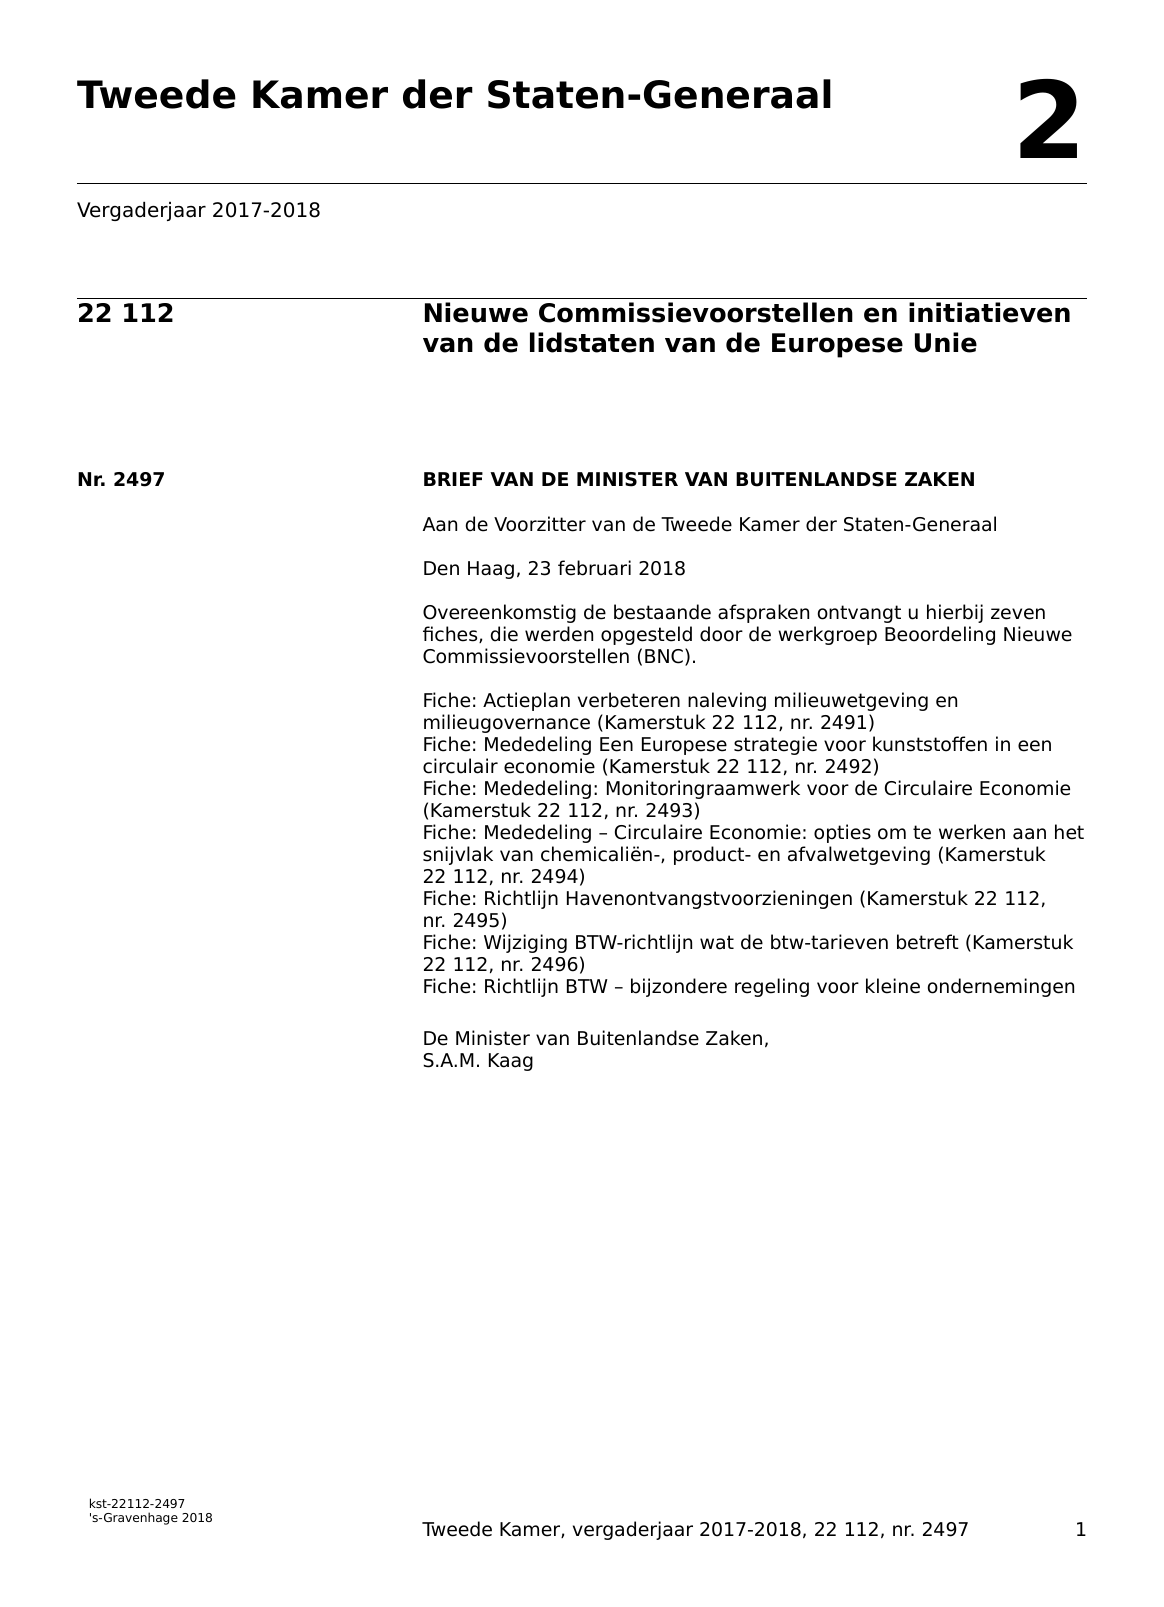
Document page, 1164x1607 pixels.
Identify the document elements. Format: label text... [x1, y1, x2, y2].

text Fiche: Mededeling: Monitoringraamwerk voor de Circulaire Economie (Kamerstuk 22 112, nr. 2493) [422, 778, 1087, 822]
subtitle 22 112 Nieuwe Commissievoorstellen en initiatieven van de lidstaten van de Europese Unie [77, 299, 1087, 358]
text Fiche: Richtlijn BTW – bijzondere regeling voor kleine ondernemingen [422, 976, 1087, 998]
table_header Tweede Kamer der Staten-Generaal [77, 59, 886, 183]
subtitle Nr. 2497 BRIEF VAN DE MINISTER VAN BUITENLANDSE ZAKEN [77, 469, 1087, 491]
text Fiche: Wijziging BTW-richtlijn wat de btw-tarieven betreft (Kamerstuk 22 112, nr. 2496) [422, 932, 1087, 976]
text Den Haag, 23 februari 2018 [422, 558, 1087, 580]
text De Minister van Buitenlandse Zaken, S.A.M. Kaag [422, 1028, 1087, 1072]
text kst-22112-2497 [88, 1497, 323, 1511]
table_cell Vergaderjaar 2017-2018 [77, 184, 1087, 298]
text Aan de Voorzitter van de Tweede Kamer der Staten-Generaal [422, 513, 1087, 536]
text Overeenkomstig de bestaande afspraken ontvangt u hierbij zeven fiches, die werden opgesteld door de werkgroep Beoordeling Nieuwe Commissievoorstellen (BNC). [422, 602, 1087, 668]
table_header 2 [886, 59, 1087, 183]
text Fiche: Richtlijn Havenontvangstvoorzieningen (Kamerstuk 22 112, nr. 2495) [422, 888, 1087, 932]
text Fiche: Mededeling Een Europese strategie voor kunststoffen in een circulair economie (Kamerstuk 22 112, nr. 2492) [422, 734, 1087, 778]
text Fiche: Actieplan verbeteren naleving milieuwetgeving en milieugovernance (Kamerstuk 22 112, nr. 2491) [422, 690, 1087, 734]
text Fiche: Mededeling – Circulaire Economie: opties om te werken aan het snijvlak van chemicaliën-, product- en afvalwetgeving (Kamerstuk 22 112, nr. 2494) [422, 822, 1087, 888]
text 's-Gravenhage 2018 [88, 1511, 323, 1525]
